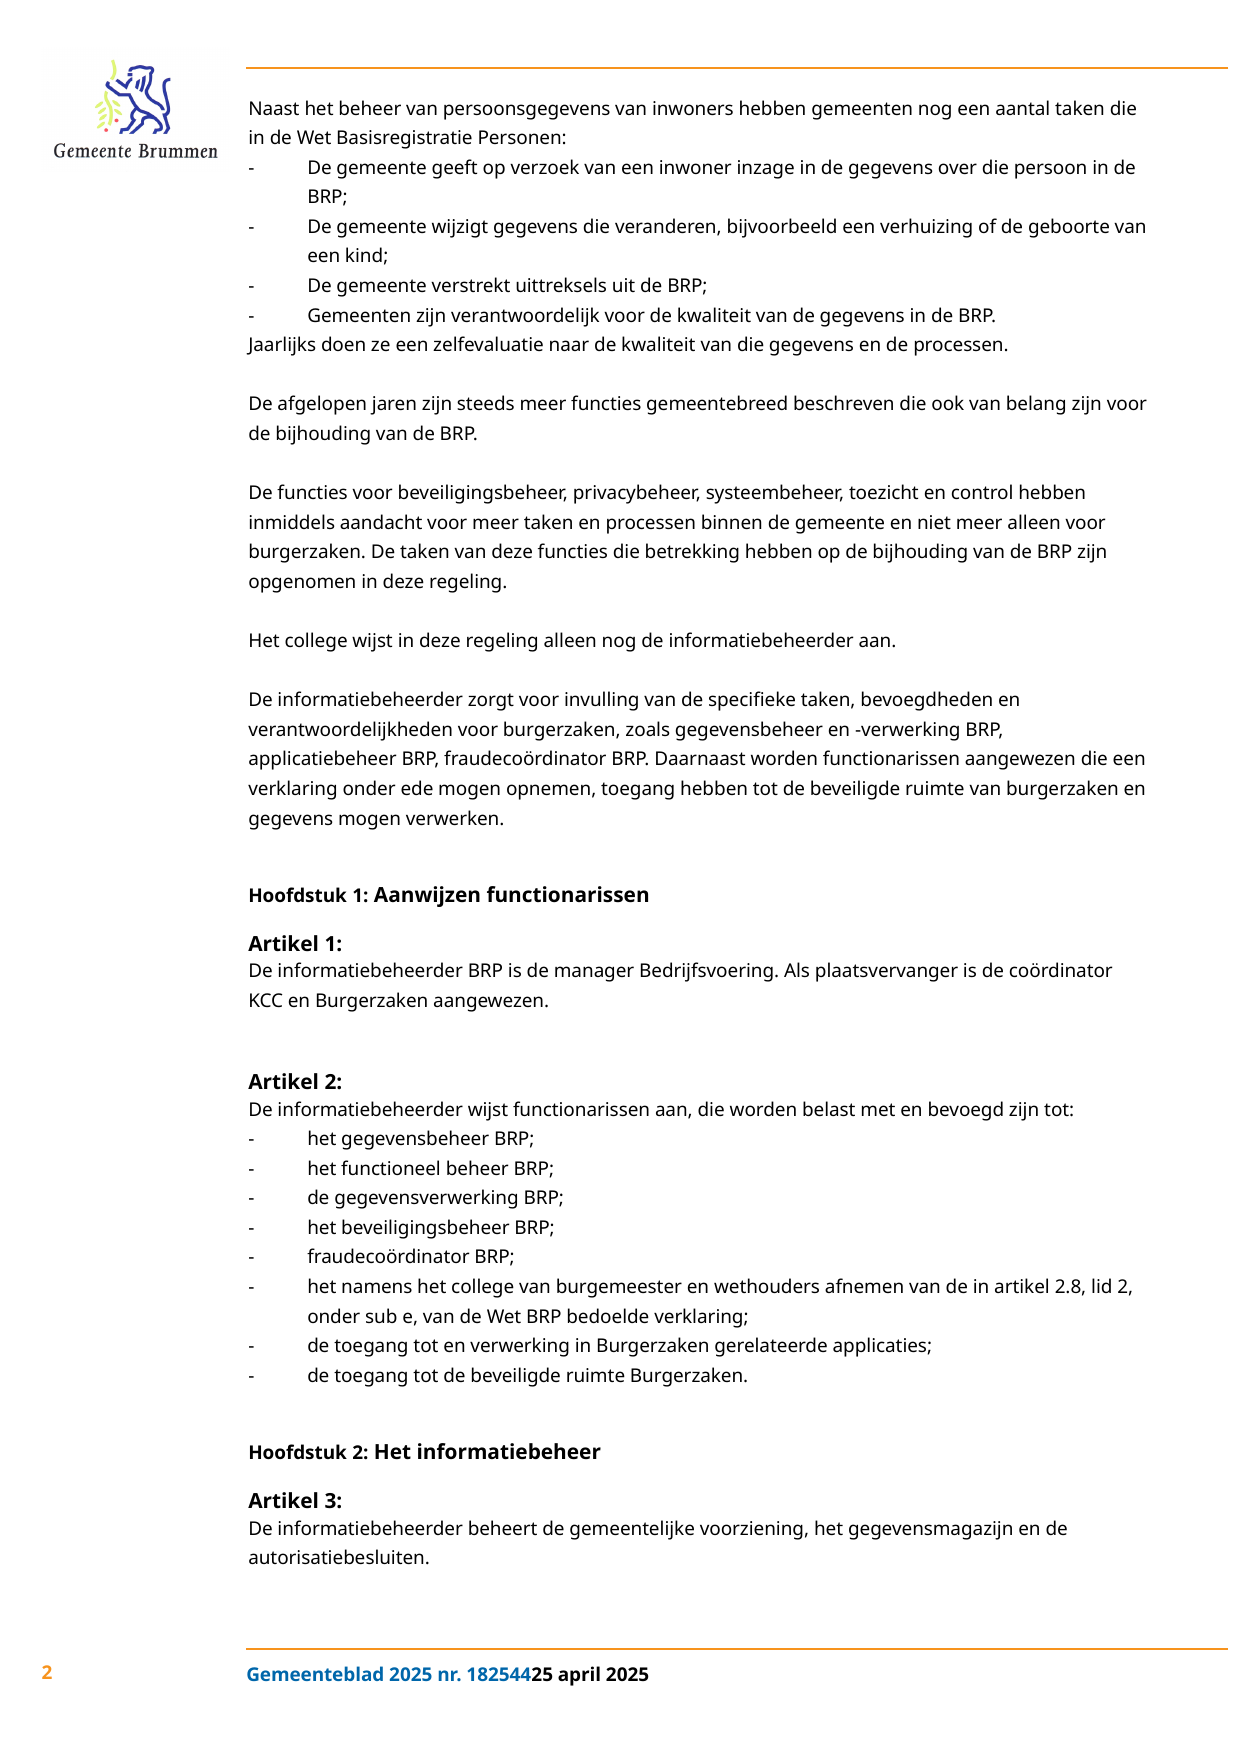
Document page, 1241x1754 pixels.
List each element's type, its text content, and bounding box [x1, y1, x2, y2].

list De gemeente verstrekt uittreksels uit de BRP; [248, 272, 1152, 298]
text Het college wijst in deze regeling alleen nog de informatiebeheerder aan. [248, 627, 1152, 653]
text De functies voor beveiligingsbeheer, privacybeheer, systeembeheer, toezicht en control hebben inmiddels aandacht voor meer taken en processen binnen de gemeente en niet meer alleen voor burgerzaken. De taken van deze functies die betrekking hebben op de bijhouding van de BRP zijn opgenomen in deze regeling. [248, 479, 1152, 594]
picture [41, 47, 231, 172]
list De gemeente geeft op verzoek van een inwoner inzage in de gegevens over die persoon in de BRP; [248, 154, 1152, 209]
text Hoofdstuk 2: Het informatiebeheer [248, 1437, 1152, 1466]
text Artikel 2: [248, 1067, 1152, 1096]
text Naast het beheer van persoonsgegevens van inwoners hebben gemeenten nog een aantal taken die in de Wet Basisregistratie Personen: [248, 95, 1152, 150]
text Jaarlijks doen ze een zelfevaluatie naar de kwaliteit van die gegevens en de processen. [248, 331, 1152, 357]
list het gegevensbeheer BRP; [248, 1125, 1152, 1151]
list De gemeente wijzigt gegevens die veranderen, bijvoorbeeld een verhuizing of de geboorte van een kind; [248, 213, 1152, 268]
list de toegang tot de beveiligde ruimte Burgerzaken. [248, 1362, 1152, 1388]
text Artikel 1: [248, 929, 1152, 958]
text De informatiebeheerder wijst functionarissen aan, die worden belast met en bevoegd zijn tot: [248, 1096, 1152, 1121]
list de toegang tot en verwerking in Burgerzaken gerelateerde applicaties; [248, 1332, 1152, 1358]
text Artikel 3: [248, 1486, 1152, 1515]
text De informatiebeheerder zorgt voor invulling van de specifieke taken, bevoegdheden en verantwoordelijkheden voor burgerzaken, zoals gegevensbeheer en -verwerking BRP, applicatiebeheer BRP, fraudecoördinator BRP. Daarnaast worden functionarissen aangewezen die een verklaring onder ede mogen opnemen, toegang hebben tot de beveiligde ruimte van burgerzaken en gegevens mogen verwerken. [248, 686, 1152, 831]
text De afgelopen jaren zijn steeds meer functies gemeentebreed beschreven die ook van belang zijn voor de bijhouding van de BRP. [248, 391, 1152, 446]
text De informatiebeheerder BRP is de manager Bedrijfsvoering. Als plaatsvervanger is de coördinator KCC en Burgerzaken aangewezen. [248, 958, 1152, 1013]
list het namens het college van burgemeester en wethouders afnemen van de in artikel 2.8, lid 2, onder sub e, van de Wet BRP bedoelde verklaring; [248, 1273, 1152, 1328]
text Hoofdstuk 1: Aanwijzen functionarissen [248, 880, 1152, 908]
list het functioneel beheer BRP; [248, 1155, 1152, 1181]
list de gegevensverwerking BRP; [248, 1184, 1152, 1210]
list Gemeenten zijn verantwoordelijk voor de kwaliteit van de gegevens in de BRP. [248, 302, 1152, 328]
text De informatiebeheerder beheert de gemeentelijke voorziening, het gegevensmagazijn en de autorisatiebesluiten. [248, 1515, 1152, 1570]
list fraudecoördinator BRP; [248, 1244, 1152, 1269]
list het beveiligingsbeheer BRP; [248, 1214, 1152, 1240]
